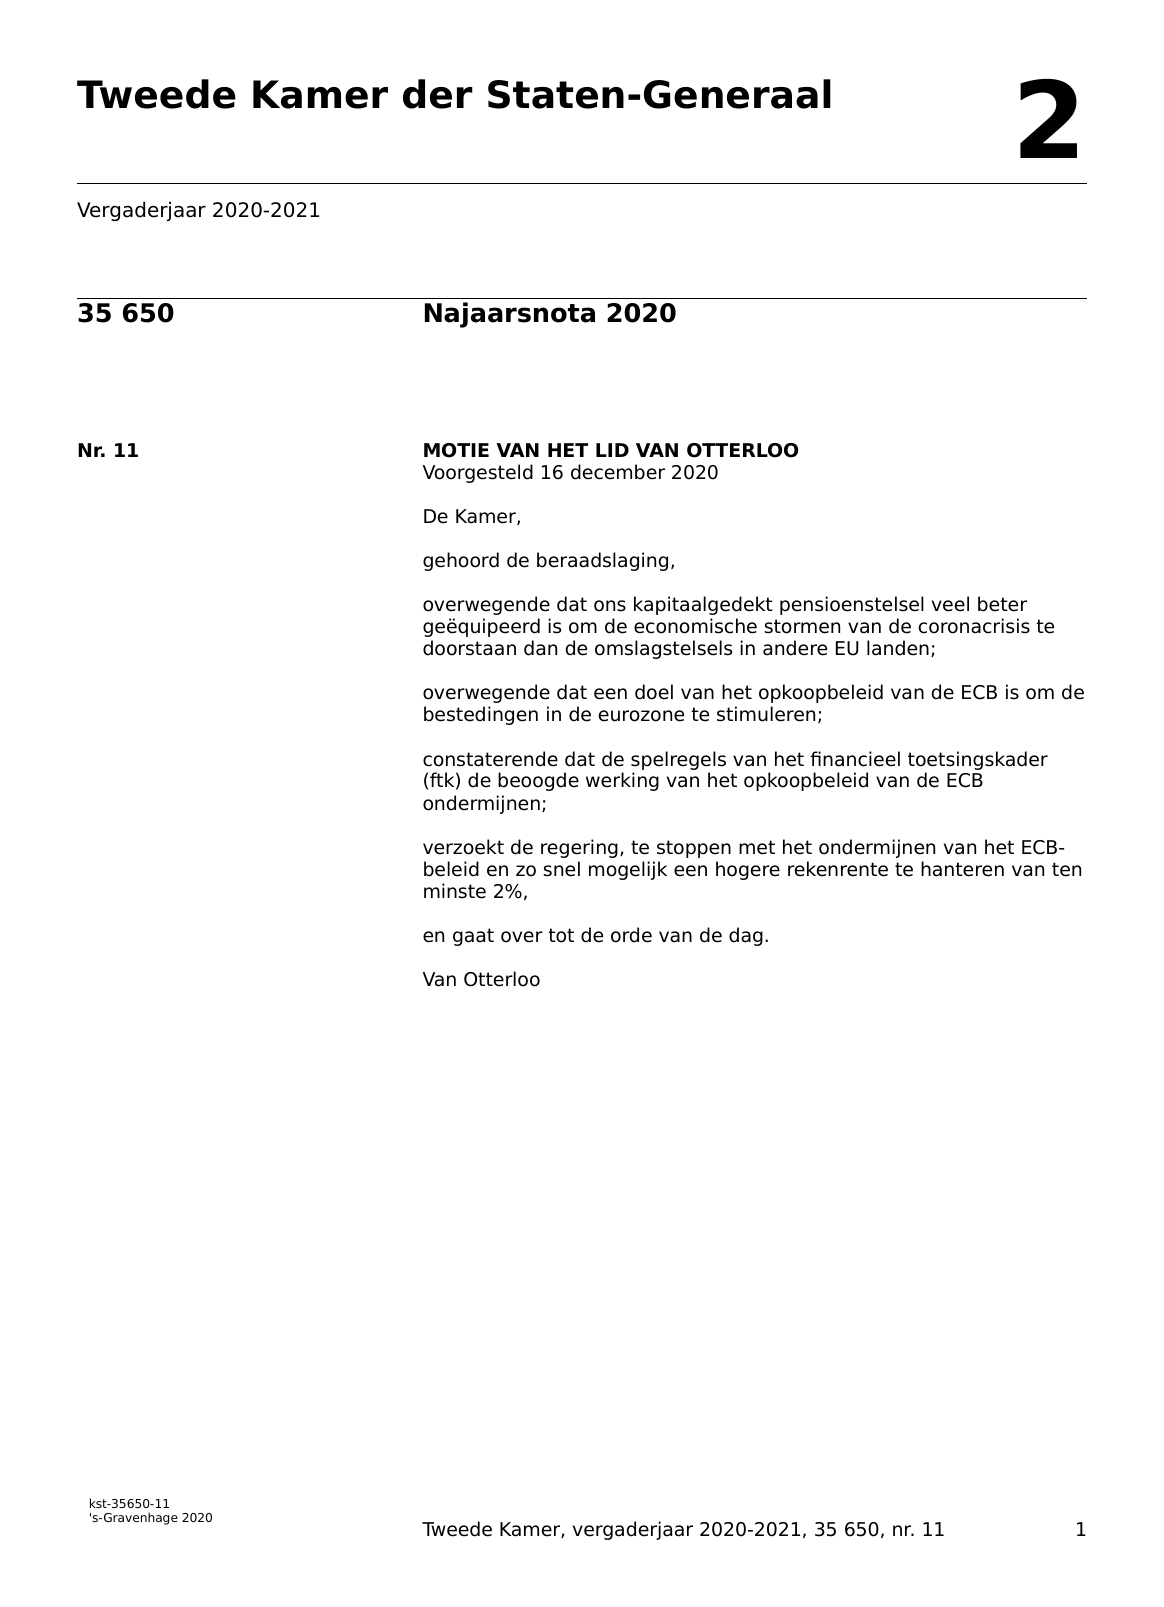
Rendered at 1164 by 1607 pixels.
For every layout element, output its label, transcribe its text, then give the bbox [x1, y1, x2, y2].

subtitle Nr. 11 MOTIE VAN HET LID VAN OTTERLOO [77, 440, 1087, 462]
text en gaat over tot de orde van de dag. [422, 925, 1087, 947]
text gehoord de beraadslaging, [422, 550, 1087, 572]
table_cell Vergaderjaar 2020-2021 [77, 184, 1087, 298]
text De Kamer, [422, 506, 1087, 528]
text kst-35650-11 [88, 1497, 323, 1511]
table_header Tweede Kamer der Staten-Generaal [77, 59, 886, 183]
text Voorgesteld 16 december 2020 [422, 462, 1087, 484]
text overwegende dat een doel van het opkoopbeleid van de ECB is om de bestedingen in de eurozone te stimuleren; [422, 682, 1087, 726]
text constaterende dat de spelregels van het financieel toetsingskader (ftk) de beoogde werking van het opkoopbeleid van de ECB ondermijnen; [422, 748, 1087, 814]
subtitle 35 650 Najaarsnota 2020 [77, 299, 1087, 329]
text 's-Gravenhage 2020 [88, 1511, 323, 1525]
table_header 2 [886, 59, 1087, 183]
text Van Otterloo [422, 969, 1087, 991]
text verzoekt de regering, te stoppen met het ondermijnen van het ECB-beleid en zo snel mogelijk een hogere rekenrente te hanteren van ten minste 2%, [422, 837, 1087, 902]
text overwegende dat ons kapitaalgedekt pensioenstelsel veel beter geëquipeerd is om de economische stormen van de coronacrisis te doorstaan dan de omslagstelsels in andere EU landen; [422, 594, 1087, 660]
